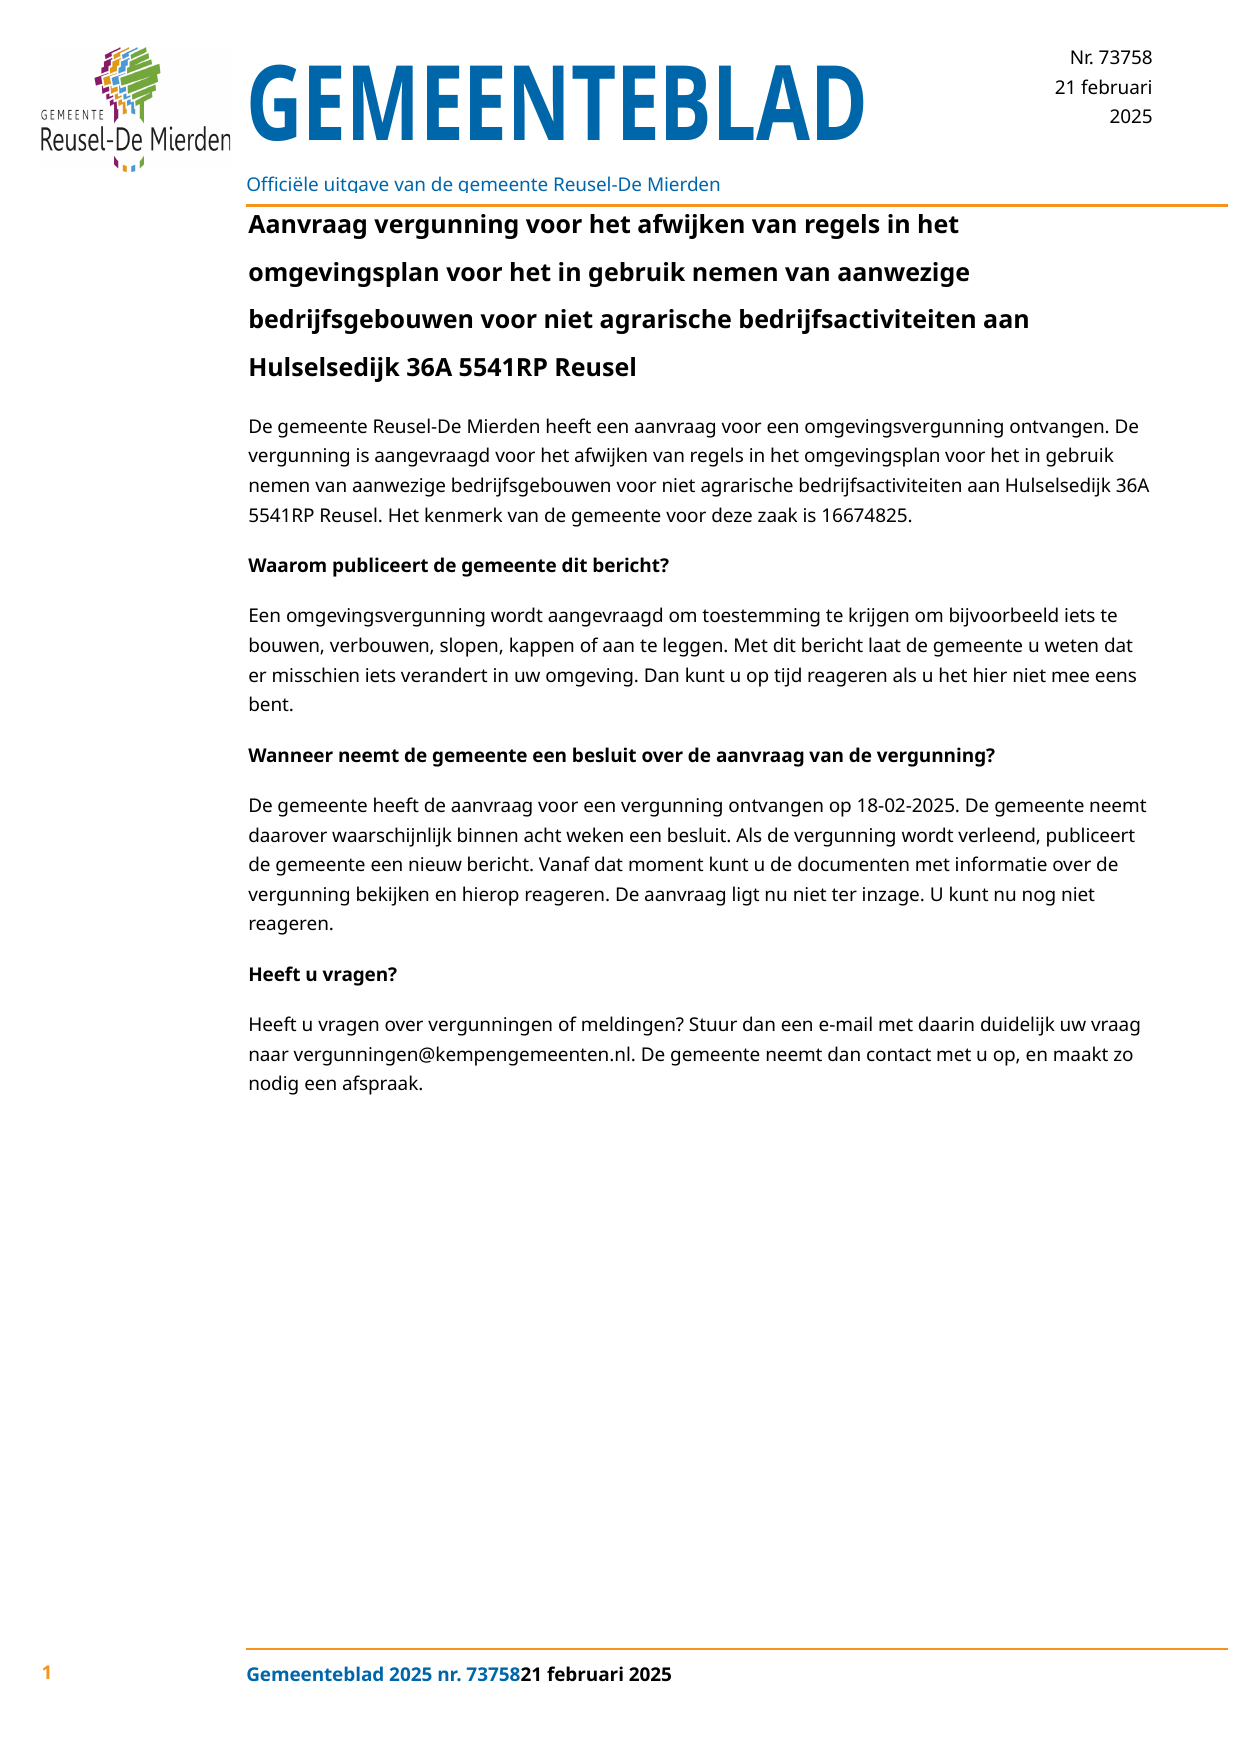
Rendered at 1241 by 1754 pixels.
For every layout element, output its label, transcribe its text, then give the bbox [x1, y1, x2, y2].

text Aanvraag vergunning voor het afwijken van regels in het omgevingsplan voor het in gebruik nemen van aanwezige bedrijfsgebouwen voor niet agrarische bedrijfsactiviteiten aan Hulselsedijk 36A 5541RP Reusel [248, 207, 1152, 384]
picture [41, 47, 231, 172]
text Heeft u vragen? [248, 961, 1152, 987]
text Waarom publiceert de gemeente dit bericht? [248, 552, 1152, 578]
text De gemeente heeft de aanvraag voor een vergunning ontvangen op 18-02-2025. De gemeente neemt daarover waarschijnlijk binnen acht weken een besluit. Als de vergunning wordt verleend, publiceert de gemeente een nieuw bericht. Vanaf dat moment kunt u de documenten met informatie over de vergunning bekijken en hierop reageren. De aanvraag ligt nu niet ter inzage. U kunt nu nog niet reageren. [248, 792, 1152, 936]
text Wanneer neemt de gemeente een besluit over de aanvraag van de vergunning? [248, 742, 1152, 768]
text De gemeente Reusel-De Mierden heeft een aanvraag voor een omgevingsvergunning ontvangen. De vergunning is aangevraagd voor het afwijken van regels in het omgevingsplan voor het in gebruik nemen van aanwezige bedrijfsgebouwen voor niet agrarische bedrijfsactiviteiten aan Hulselsedijk 36A 5541RP Reusel. Het kenmerk van de gemeente voor deze zaak is 16674825. [248, 413, 1152, 528]
text Heeft u vragen over vergunningen of meldingen? Stuur dan een e-mail met daarin duidelijk uw vraag naar vergunningen@kempengemeenten.nl. De gemeente neemt dan contact met u op, en maakt zo nodig een afspraak. [248, 1011, 1152, 1096]
text Een omgevingsvergunning wordt aangevraagd om toestemming te krijgen om bijvoorbeeld iets te bouwen, verbouwen, slopen, kappen of aan te leggen. Met dit bericht laat de gemeente u weten dat er misschien iets verandert in uw omgeving. Dan kunt u op tijd reageren als u het hier niet mee eens bent. [248, 603, 1152, 717]
